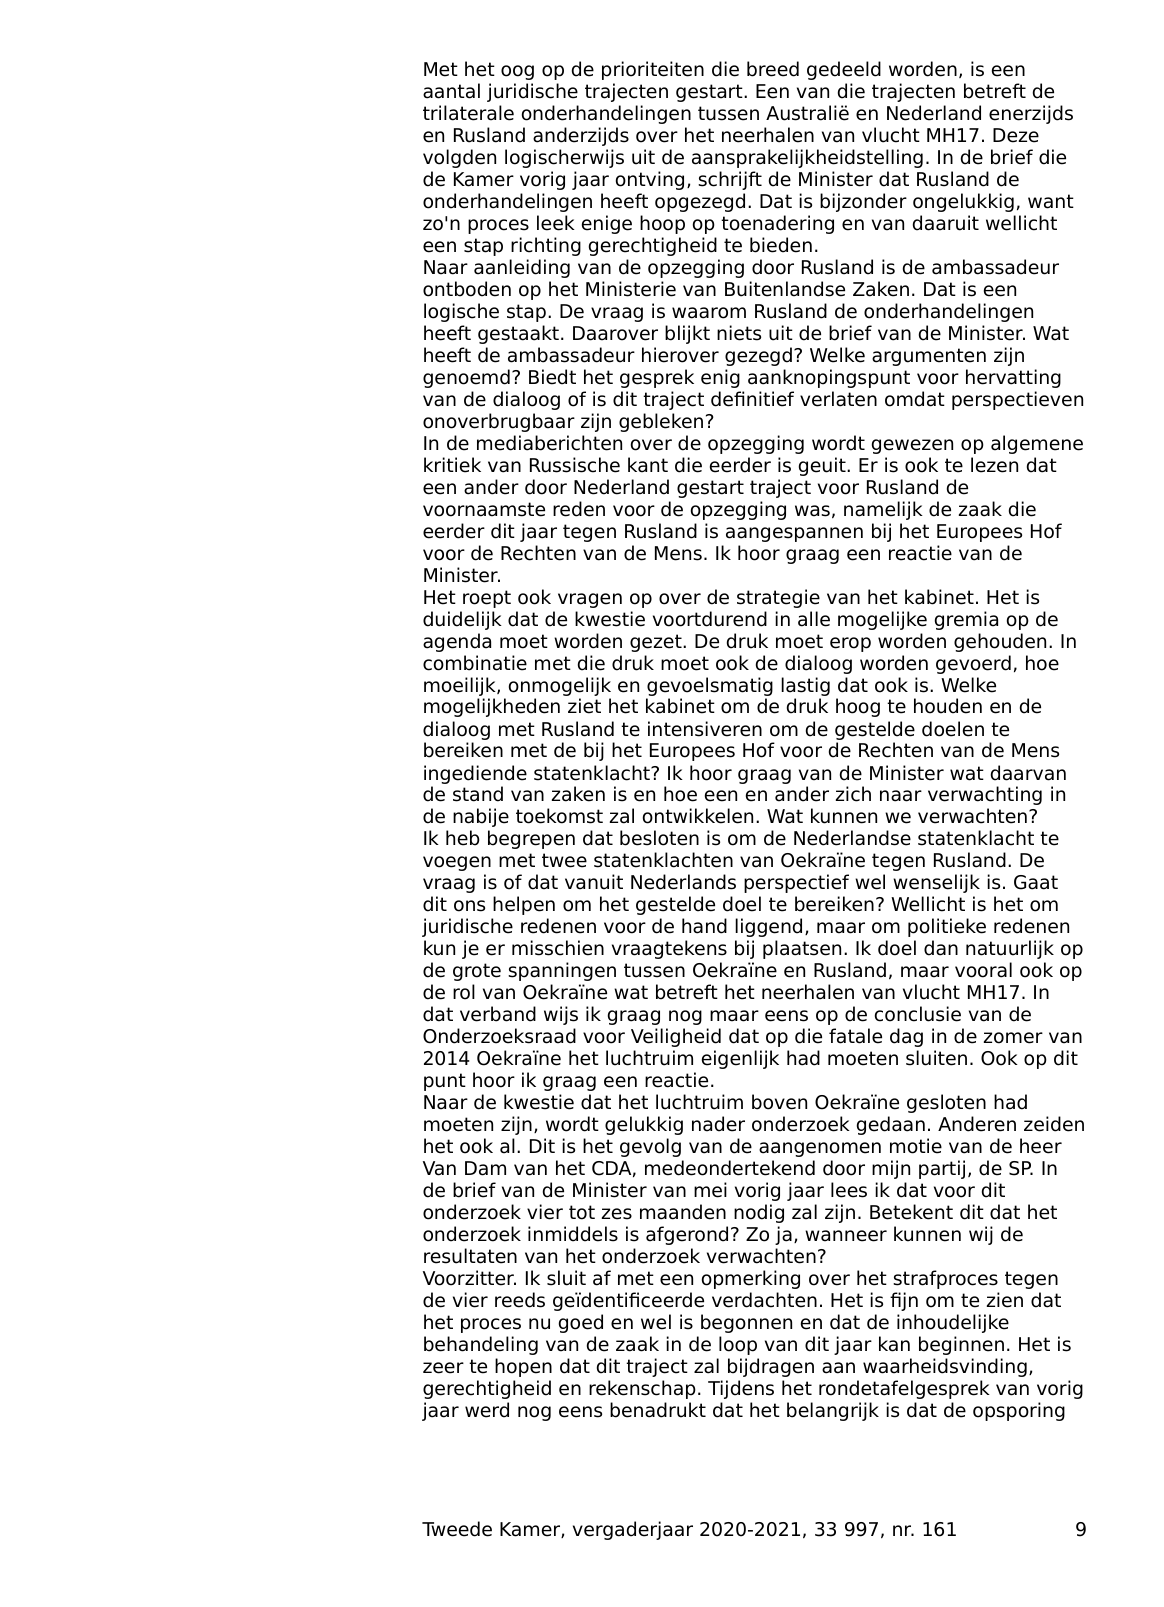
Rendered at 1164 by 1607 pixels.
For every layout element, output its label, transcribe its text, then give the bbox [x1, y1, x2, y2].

text Naar aanleiding van de opzegging door Rusland is de ambassadeur ontboden op het Ministerie van Buitenlandse Zaken. Dat is een logische stap. De vraag is waarom Rusland de onderhandelingen heeft gestaakt. Daarover blijkt niets uit de brief van de Minister. Wat heeft de ambassadeur hierover gezegd? Welke argumenten zijn genoemd? Biedt het gesprek enig aanknopingspunt voor hervatting van de dialoog of is dit traject definitief verlaten omdat perspectieven onoverbrugbaar zijn gebleken? [422, 257, 1087, 433]
text In de mediaberichten over de opzegging wordt gewezen op algemene kritiek van Russische kant die eerder is geuit. Er is ook te lezen dat een ander door Nederland gestart traject voor Rusland de voornaamste reden voor de opzegging was, namelijk de zaak die eerder dit jaar tegen Rusland is aangespannen bij het Europees Hof voor de Rechten van de Mens. Ik hoor graag een reactie van de Minister. [422, 433, 1087, 587]
text Het roept ook vragen op over de strategie van het kabinet. Het is duidelijk dat de kwestie voortdurend in alle mogelijke gremia op de agenda moet worden gezet. De druk moet erop worden gehouden. In combinatie met die druk moet ook de dialoog worden gevoerd, hoe moeilijk, onmogelijk en gevoelsmatig lastig dat ook is. Welke mogelijkheden ziet het kabinet om de druk hoog te houden en de dialoog met Rusland te intensiveren om de gestelde doelen te bereiken met de bij het Europees Hof voor de Rechten van de Mens ingediende statenklacht? Ik hoor graag van de Minister wat daarvan de stand van zaken is en hoe een en ander zich naar verwachting in de nabije toekomst zal ontwikkelen. Wat kunnen we verwachten? [422, 587, 1087, 828]
text Met het oog op de prioriteiten die breed gedeeld worden, is een aantal juridische trajecten gestart. Een van die trajecten betreft de trilaterale onderhandelingen tussen Australië en Nederland enerzijds en Rusland anderzijds over het neerhalen van vlucht MH17. Deze volgden logischerwijs uit de aansprakelijkheidstelling. In de brief die de Kamer vorig jaar ontving, schrijft de Minister dat Rusland de onderhandelingen heeft opgezegd. Dat is bijzonder ongelukkig, want zo'n proces leek enige hoop op toenadering en van daaruit wellicht een stap richting gerechtigheid te bieden. [422, 59, 1087, 257]
text Voorzitter. Ik sluit af met een opmerking over het strafproces tegen de vier reeds geïdentificeerde verdachten. Het is fijn om te zien dat het proces nu goed en wel is begonnen en dat de inhoudelijke behandeling van de zaak in de loop van dit jaar kan beginnen. Het is zeer te hopen dat dit traject zal bijdragen aan waarheidsvinding, gerechtigheid en rekenschap. Tijdens het rondetafelgesprek van vorig jaar werd nog eens benadrukt dat het belangrijk is dat de opsporing [422, 1268, 1087, 1422]
text Naar de kwestie dat het luchtruim boven Oekraïne gesloten had moeten zijn, wordt gelukkig nader onderzoek gedaan. Anderen zeiden het ook al. Dit is het gevolg van de aangenomen motie van de heer Van Dam van het CDA, medeondertekend door mijn partij, de SP. In de brief van de Minister van mei vorig jaar lees ik dat voor dit onderzoek vier tot zes maanden nodig zal zijn. Betekent dit dat het onderzoek inmiddels is afgerond? Zo ja, wanneer kunnen wij de resultaten van het onderzoek verwachten? [422, 1092, 1087, 1268]
text Ik heb begrepen dat besloten is om de Nederlandse statenklacht te voegen met twee statenklachten van Oekraïne tegen Rusland. De vraag is of dat vanuit Nederlands perspectief wel wenselijk is. Gaat dit ons helpen om het gestelde doel te bereiken? Wellicht is het om juridische redenen voor de hand liggend, maar om politieke redenen kun je er misschien vraagtekens bij plaatsen. Ik doel dan natuurlijk op de grote spanningen tussen Oekraïne en Rusland, maar vooral ook op de rol van Oekraïne wat betreft het neerhalen van vlucht MH17. In dat verband wijs ik graag nog maar eens op de conclusie van de Onderzoeksraad voor Veiligheid dat op die fatale dag in de zomer van 2014 Oekraïne het luchtruim eigenlijk had moeten sluiten. Ook op dit punt hoor ik graag een reactie. [422, 828, 1087, 1092]
